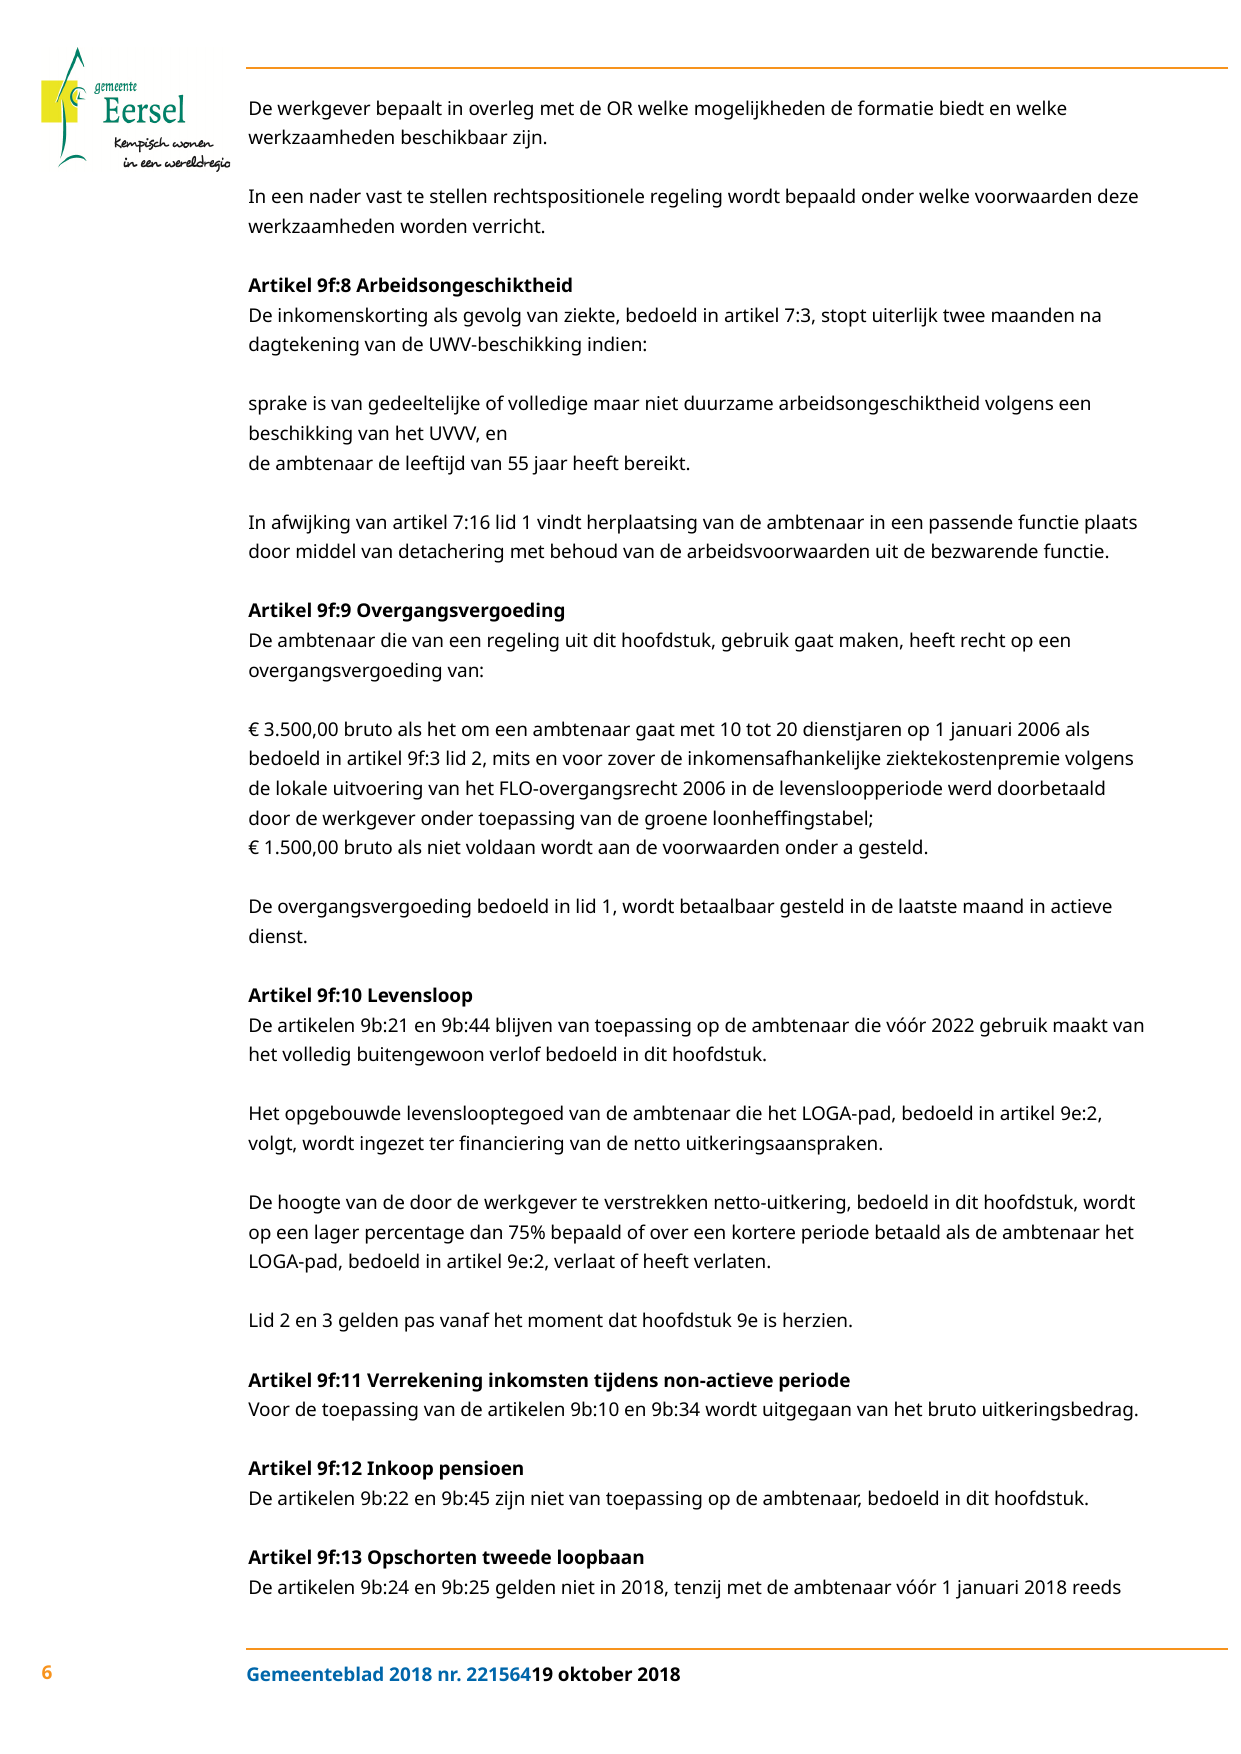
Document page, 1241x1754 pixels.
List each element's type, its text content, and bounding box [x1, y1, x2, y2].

text Artikel 9f:12 Inkoop pensioen [248, 1456, 1152, 1481]
text In een nader vast te stellen rechtspositionele regeling wordt bepaald onder welke voorwaarden deze werkzaamheden worden verricht. [248, 183, 1152, 239]
text Voor de toepassing van de artikelen 9b:10 en 9b:34 wordt uitgegaan van het bruto uitkeringsbedrag. [248, 1396, 1152, 1422]
text Artikel 9f:8 Arbeidsongeschiktheid [248, 272, 1152, 298]
text De ambtenaar die van een regeling uit dit hoofdstuk, gebruik gaat maken, heeft recht op een overgangsvergoeding van: [248, 627, 1152, 683]
text Artikel 9f:11 Verrekening inkomsten tijdens non-actieve periode [248, 1367, 1152, 1393]
text De artikelen 9b:22 en 9b:45 zijn niet van toepassing op de ambtenaar, bedoeld in dit hoofdstuk. [248, 1485, 1152, 1511]
picture [41, 47, 231, 172]
text De overgangsvergoeding bedoeld in lid 1, wordt betaalbaar gesteld in de laatste maand in actieve dienst. [248, 893, 1152, 949]
text de ambtenaar de leeftijd van 55 jaar heeft bereikt. [248, 450, 1152, 476]
text In afwijking van artikel 7:16 lid 1 vindt herplaatsing van de ambtenaar in een passende functie plaats door middel van detachering met behoud van de arbeidsvoorwaarden uit de bezwarende functie. [248, 509, 1152, 564]
text Artikel 9f:10 Levensloop [248, 982, 1152, 1008]
text Artikel 9f:13 Opschorten tweede loopbaan [248, 1544, 1152, 1570]
text De inkomenskorting als gevolg van ziekte, bedoeld in artikel 7:3, stopt uiterlijk twee maanden na dagtekening van de UWV-beschikking indien: [248, 302, 1152, 357]
text Het opgebouwde levenslooptegoed van de ambtenaar die het LOGA-pad, bedoeld in artikel 9e:2, volgt, wordt ingezet ter financiering van de netto uitkeringsaanspraken. [248, 1101, 1152, 1156]
text De artikelen 9b:21 en 9b:44 blijven van toepassing op de ambtenaar die vóór 2022 gebruik maakt van het volledig buitengewoon verlof bedoeld in dit hoofdstuk. [248, 1012, 1152, 1067]
text De werkgever bepaalt in overleg met de OR welke mogelijkheden de formatie biedt en welke werkzaamheden beschikbaar zijn. [248, 95, 1152, 150]
text € 1.500,00 bruto als niet voldaan wordt aan de voorwaarden onder a gesteld. [248, 834, 1152, 860]
text De hoogte van de door de werkgever te verstrekken netto-uitkering, bedoeld in dit hoofdstuk, wordt op een lager percentage dan 75% bepaald of over een kortere periode betaald als de ambtenaar het LOGA-pad, bedoeld in artikel 9e:2, verlaat of heeft verlaten. [248, 1189, 1152, 1274]
text sprake is van gedeeltelijke of volledige maar niet duurzame arbeidsongeschiktheid volgens een beschikking van het UVVV, en [248, 391, 1152, 446]
text De artikelen 9b:24 en 9b:25 gelden niet in 2018, tenzij met de ambtenaar vóór 1 januari 2018 reeds [248, 1574, 1152, 1600]
text Lid 2 en 3 gelden pas vanaf het moment dat hoofdstuk 9e is herzien. [248, 1308, 1152, 1333]
text € 3.500,00 bruto als het om een ambtenaar gaat met 10 tot 20 dienstjaren op 1 januari 2006 als bedoeld in artikel 9f:3 lid 2, mits en voor zover de inkomensafhankelijke ziektekostenpremie volgens de lokale uitvoering van het FLO-overgangsrecht 2006 in de levensloopperiode werd doorbetaald door de werkgever onder toepassing van de groene loonheffingstabel; [248, 716, 1152, 831]
text Artikel 9f:9 Overgangsvergoeding [248, 598, 1152, 623]
